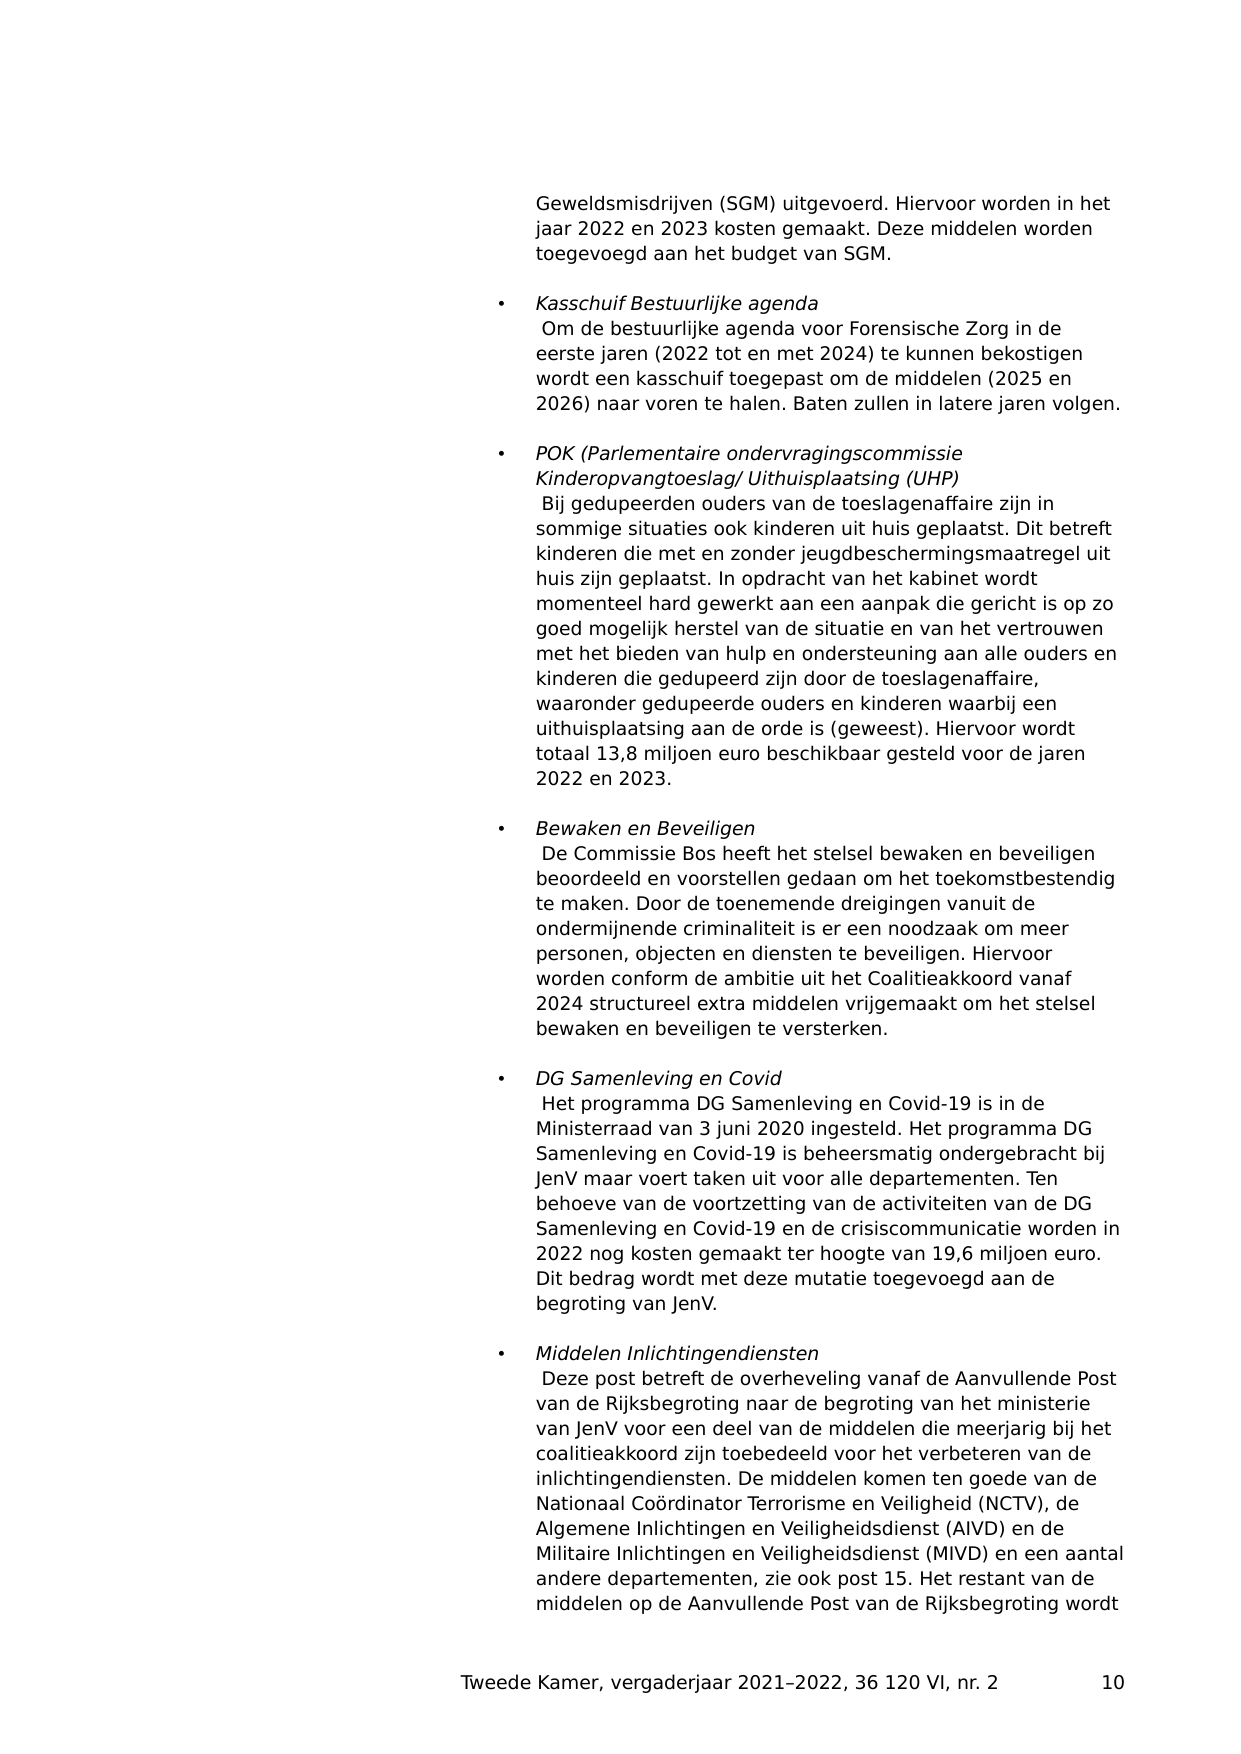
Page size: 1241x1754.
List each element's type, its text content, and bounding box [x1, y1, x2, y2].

list Kasschuif Bestuurlijke agenda Om de bestuurlijke agenda voor Forensische Zorg in de eerste jaren (2022 tot en met 2024) te kunnen bekostigen wordt een kasschuif toegepast om de middelen (2025 en 2026) naar voren te halen. Baten zullen in latere jaren volgen. [498, 291, 1125, 441]
list POK (Parlementaire ondervragingscommissie Kinderopvangtoeslag/ Uithuisplaatsing (UHP) Bij gedupeerden ouders van de toeslagenaffaire zijn in sommige situaties ook kinderen uit huis geplaatst. Dit betreft kinderen die met en zonder jeugdbeschermingsmaatregel uit huis zijn geplaatst. In opdracht van het kabinet wordt momenteel hard gewerkt aan een aanpak die gericht is op zo goed mogelijk herstel van de situatie en van het vertrouwen met het bieden van hulp en ondersteuning aan alle ouders en kinderen die gedupeerd zijn door de toeslagenaffaire, waaronder gedupeerde ouders en kinderen waarbij een uithuisplaatsing aan de orde is (geweest). Hiervoor wordt totaal 13,8 miljoen euro beschikbaar gesteld voor de jaren 2022 en 2023. [498, 441, 1125, 816]
list Middelen Inlichtingendiensten Deze post betreft de overheveling vanaf de Aanvullende Post van de Rijksbegroting naar de begroting van het ministerie van JenV voor een deel van de middelen die meerjarig bij het coalitieakkoord zijn toebedeeld voor het verbeteren van de inlichtingendiensten. De middelen komen ten goede van de Nationaal Coördinator Terrorisme en Veiligheid (NCTV), de Algemene Inlichtingen en Veiligheidsdienst (AIVD) en de Militaire Inlichtingen en Veiligheidsdienst (MIVD) en een aantal andere departementen, zie ook post 15. Het restant van de middelen op de Aanvullende Post van de Rijksbegroting wordt [498, 1341, 1125, 1616]
list DG Samenleving en Covid Het programma DG Samenleving en Covid-19 is in de Ministerraad van 3 juni 2020 ingesteld. Het programma DG Samenleving en Covid-19 is beheersmatig ondergebracht bij JenV maar voert taken uit voor alle departementen. Ten behoeve van de voortzetting van de activiteiten van de DG Samenleving en Covid-19 en de crisiscommunicatie worden in 2022 nog kosten gemaakt ter hoogte van 19,6 miljoen euro. Dit bedrag wordt met deze mutatie toegevoegd aan de begroting van JenV. [498, 1066, 1125, 1341]
list Bewaken en Beveiligen De Commissie Bos heeft het stelsel bewaken en beveiligen beoordeeld en voorstellen gedaan om het toekomstbestendig te maken. Door de toenemende dreigingen vanuit de ondermijnende criminaliteit is er een noodzaak om meer personen, objecten en diensten te beveiligen. Hiervoor worden conform de ambitie uit het Coalitieakkoord vanaf 2024 structureel extra middelen vrijgemaakt om het stelsel bewaken en beveiligen te versterken. [498, 816, 1125, 1066]
list Geweldsmisdrijven (SGM) uitgevoerd. Hiervoor worden in het jaar 2022 en 2023 kosten gemaakt. Deze middelen worden toegevoegd aan het budget van SGM. [498, 191, 1125, 291]
